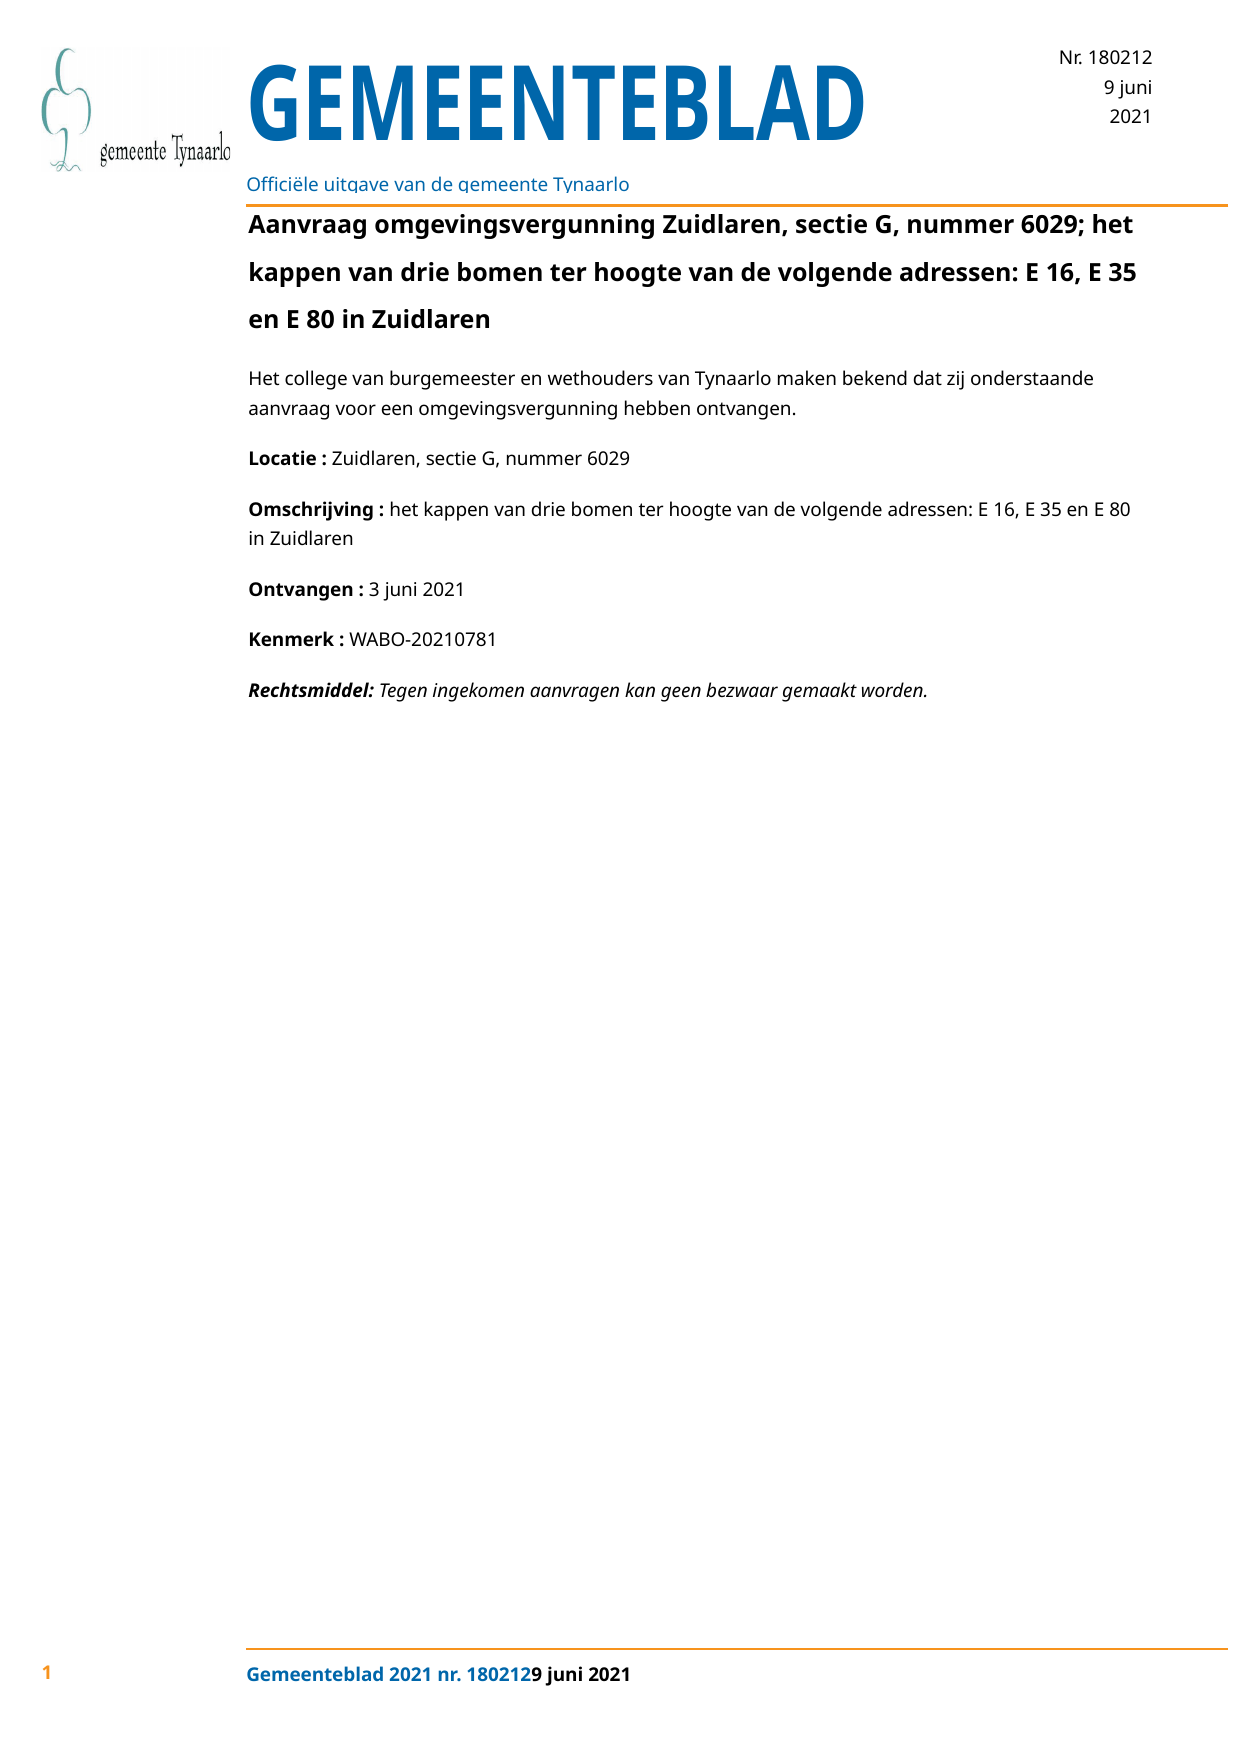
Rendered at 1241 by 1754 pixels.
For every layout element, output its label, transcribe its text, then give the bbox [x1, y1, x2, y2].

text Het college van burgemeester en wethouders van Tynaarlo maken bekend dat zij onderstaande aanvraag voor een omgevingsvergunning hebben ontvangen. [248, 366, 1152, 421]
text Locatie : Zuidlaren, sectie G, nummer 6029 [248, 446, 1152, 471]
text Omschrijving : het kappen van drie bomen ter hoogte van de volgende adressen: E 16, E 35 en E 80 in Zuidlaren [248, 496, 1152, 551]
text Ontvangen : 3 juni 2021 [248, 576, 1152, 602]
text Rechtsmiddel: Tegen ingekomen aanvragen kan geen bezwaar gemaakt worden. [248, 677, 1152, 702]
picture [41, 47, 231, 172]
text Aanvraag omgevingsvergunning Zuidlaren, sectie G, nummer 6029; het kappen van drie bomen ter hoogte van de volgende adressen: E 16, E 35 en E 80 in Zuidlaren [248, 207, 1152, 336]
text Kenmerk : WABO-20210781 [248, 626, 1152, 652]
